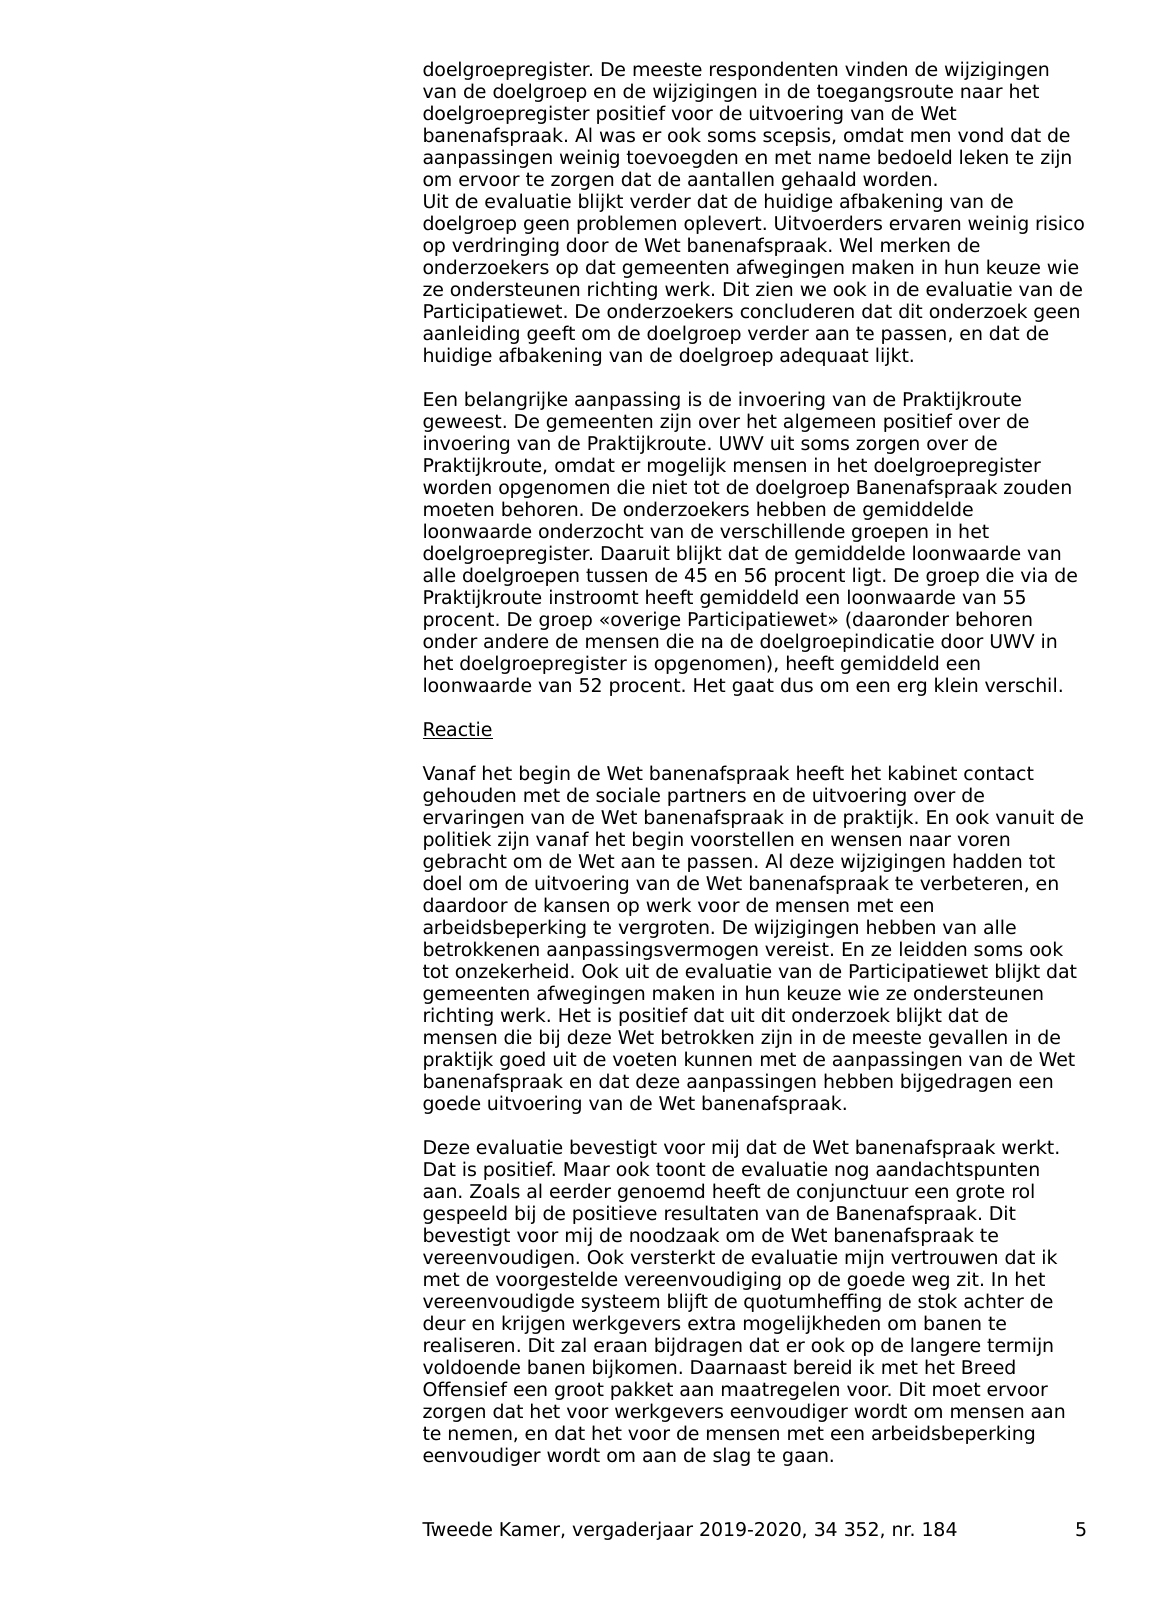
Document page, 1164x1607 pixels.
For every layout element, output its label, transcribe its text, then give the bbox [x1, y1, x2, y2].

text Vanaf het begin de Wet banenafspraak heeft het kabinet contact gehouden met de sociale partners en de uitvoering over de ervaringen van de Wet banenafspraak in de praktijk. En ook vanuit de politiek zijn vanaf het begin voorstellen en wensen naar voren gebracht om de Wet aan te passen. Al deze wijzigingen hadden tot doel om de uitvoering van de Wet banenafspraak te verbeteren, en daardoor de kansen op werk voor de mensen met een arbeidsbeperking te vergroten. De wijzigingen hebben van alle betrokkenen aanpassingsvermogen vereist. En ze leidden soms ook tot onzekerheid. Ook uit de evaluatie van de Participatiewet blijkt dat gemeenten afwegingen maken in hun keuze wie ze ondersteunen richting werk. Het is positief dat uit dit onderzoek blijkt dat de mensen die bij deze Wet betrokken zijn in de meeste gevallen in de praktijk goed uit de voeten kunnen met de aanpassingen van de Wet banenafspraak en dat deze aanpassingen hebben bijgedragen een goede uitvoering van de Wet banenafspraak. [422, 763, 1087, 1115]
text Deze evaluatie bevestigt voor mij dat de Wet banenafspraak werkt. Dat is positief. Maar ook toont de evaluatie nog aandachtspunten aan. Zoals al eerder genoemd heeft de conjunctuur een grote rol gespeeld bij de positieve resultaten van de Banenafspraak. Dit bevestigt voor mij de noodzaak om de Wet banenafspraak te vereenvoudigen. Ook versterkt de evaluatie mijn vertrouwen dat ik met de voorgestelde vereenvoudiging op de goede weg zit. In het vereenvoudigde systeem blijft de quotumheffing de stok achter de deur en krijgen werkgevers extra mogelijkheden om banen te realiseren. Dit zal eraan bijdragen dat er ook op de langere termijn voldoende banen bijkomen. Daarnaast bereid ik met het Breed Offensief een groot pakket aan maatregelen voor. Dit moet ervoor zorgen dat het voor werkgevers eenvoudiger wordt om mensen aan te nemen, en dat het voor de mensen met een arbeidsbeperking eenvoudiger wordt om aan de slag te gaan. [422, 1137, 1087, 1467]
subtitle Reactie [422, 719, 1087, 741]
text Uit de evaluatie blijkt verder dat de huidige afbakening van de doelgroep geen problemen oplevert. Uitvoerders ervaren weinig risico op verdringing door de Wet banenafspraak. Wel merken de onderzoekers op dat gemeenten afwegingen maken in hun keuze wie ze ondersteunen richting werk. Dit zien we ook in de evaluatie van de Participatiewet. De onderzoekers concluderen dat dit onderzoek geen aanleiding geeft om de doelgroep verder aan te passen, en dat de huidige afbakening van de doelgroep adequaat lijkt. [422, 191, 1087, 367]
text doelgroepregister. De meeste respondenten vinden de wijzigingen van de doelgroep en de wijzigingen in de toegangsroute naar het doelgroepregister positief voor de uitvoering van de Wet banenafspraak. Al was er ook soms scepsis, omdat men vond dat de aanpassingen weinig toevoegden en met name bedoeld leken te zijn om ervoor te zorgen dat de aantallen gehaald worden. [422, 59, 1087, 191]
text Een belangrijke aanpassing is de invoering van de Praktijkroute geweest. De gemeenten zijn over het algemeen positief over de invoering van de Praktijkroute. UWV uit soms zorgen over de Praktijkroute, omdat er mogelijk mensen in het doelgroepregister worden opgenomen die niet tot de doelgroep Banenafspraak zouden moeten behoren. De onderzoekers hebben de gemiddelde loonwaarde onderzocht van de verschillende groepen in het doelgroepregister. Daaruit blijkt dat de gemiddelde loonwaarde van alle doelgroepen tussen de 45 en 56 procent ligt. De groep die via de Praktijkroute instroomt heeft gemiddeld een loonwaarde van 55 procent. De groep «overige Participatiewet» (daaronder behoren onder andere de mensen die na de doelgroepindicatie door UWV in het doelgroepregister is opgenomen), heeft gemiddeld een loonwaarde van 52 procent. Het gaat dus om een erg klein verschil. [422, 389, 1087, 697]
